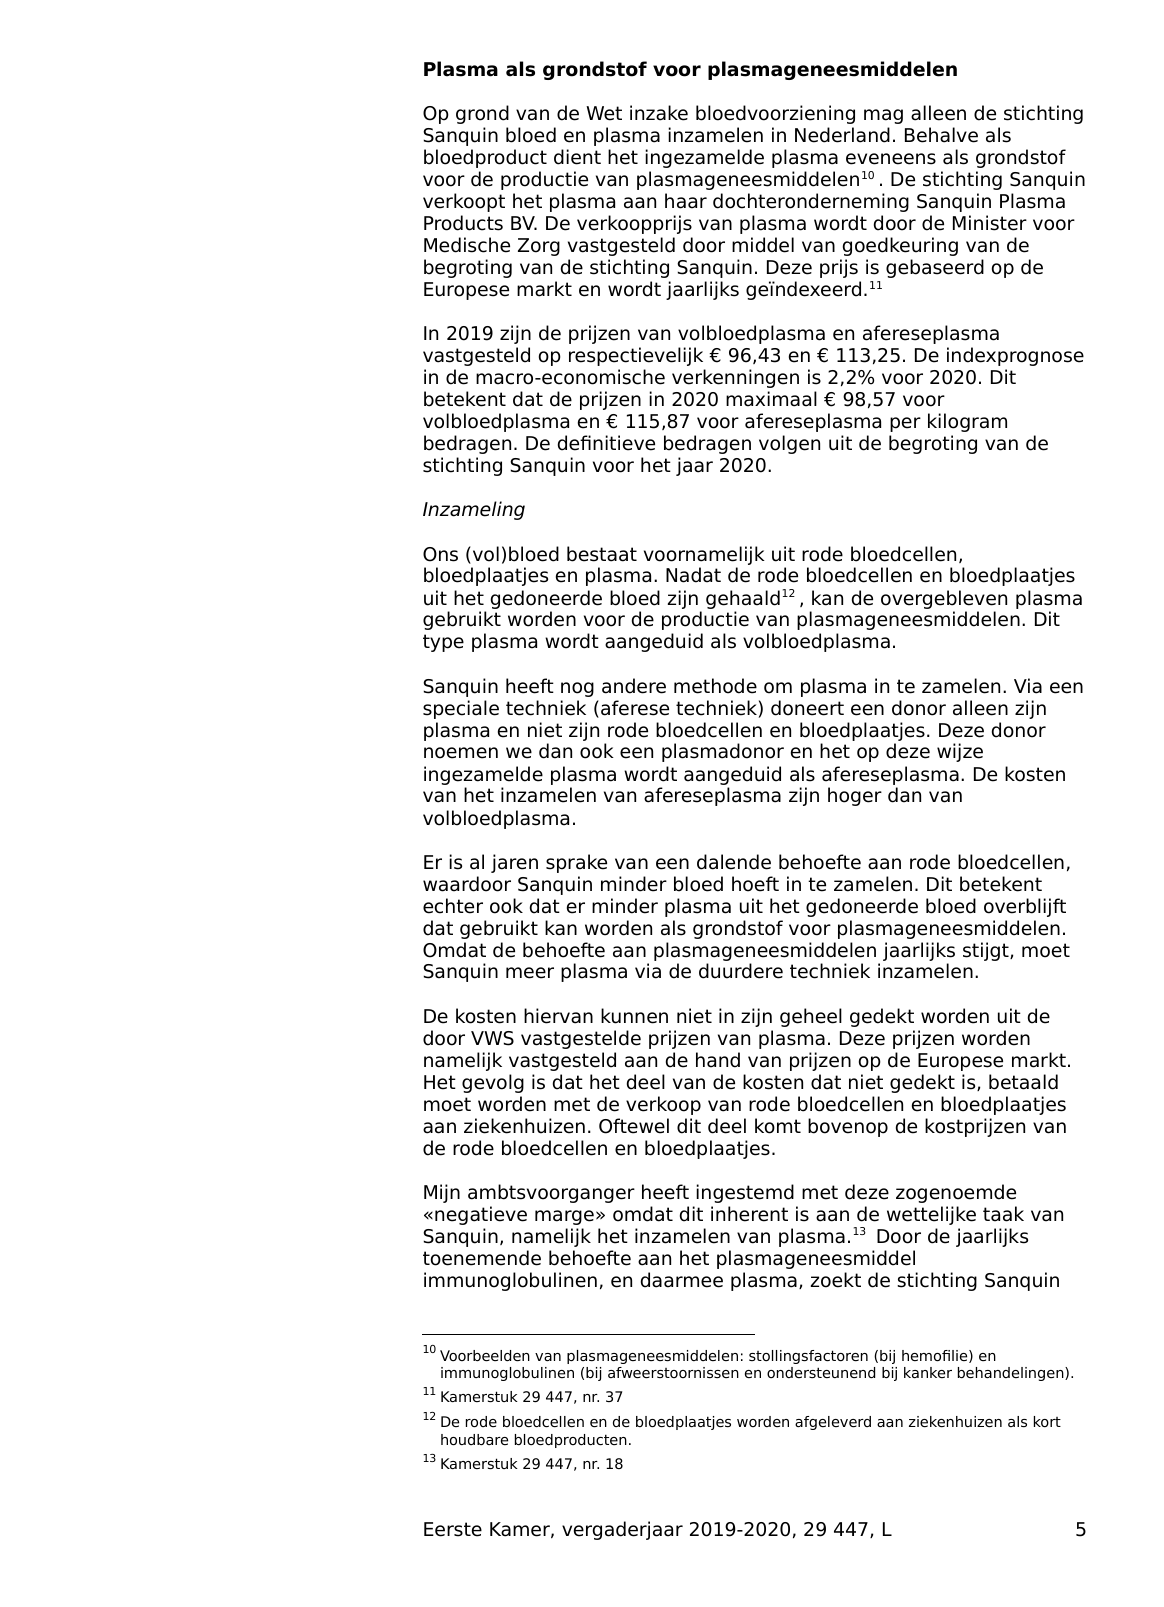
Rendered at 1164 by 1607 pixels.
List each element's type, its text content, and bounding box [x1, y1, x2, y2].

text Ons (vol)bloed bestaat voornamelijk uit rode bloedcellen, bloedplaatjes en plasma. Nadat de rode bloedcellen en bloedplaatjes uit het gedoneerde bloed zijn gehaald, kan de overgebleven plasma gebruikt worden voor de productie van plasmageneesmiddelen. Dit type plasma wordt aangeduid als volbloedplasma. [422, 543, 1087, 653]
text De rode bloedcellen en de bloedplaatjes worden afgeleverd aan ziekenhuizen als kort houdbare bloedproducten. [422, 1410, 1087, 1449]
text In 2019 zijn de prijzen van volbloedplasma en afereseplasma vastgesteld op respectievelijk € 96,43 en € 113,25. De indexprognose in de macro-economische verkenningen is 2,2% voor 2020. Dit betekent dat de prijzen in 2020 maximaal € 98,57 voor volbloedplasma en € 115,87 voor afereseplasma per kilogram bedragen. De definitieve bedragen volgen uit de begroting van de stichting Sanquin voor het jaar 2020. [422, 323, 1087, 477]
subtitle Plasma als grondstof voor plasmageneesmiddelen [422, 59, 1087, 81]
text Kamerstuk 29 447, nr. 37 [422, 1385, 1087, 1407]
subtitle Inzameling [422, 499, 1087, 521]
text Er is al jaren sprake van een dalende behoefte aan rode bloedcellen, waardoor Sanquin minder bloed hoeft in te zamelen. Dit betekent echter ook dat er minder plasma uit het gedoneerde bloed overblijft dat gebruikt kan worden als grondstof voor plasmageneesmiddelen. Omdat de behoefte aan plasmageneesmiddelen jaarlijks stijgt, moet Sanquin meer plasma via de duurdere techniek inzamelen. [422, 852, 1087, 983]
text De kosten hiervan kunnen niet in zijn geheel gedekt worden uit de door VWS vastgestelde prijzen van plasma. Deze prijzen worden namelijk vastgesteld aan de hand van prijzen op de Europese markt. Het gevolg is dat het deel van de kosten dat niet gedekt is, betaald moet worden met de verkoop van rode bloedcellen en bloedplaatjes aan ziekenhuizen. Oftewel dit deel komt bovenop de kostprijzen van de rode bloedcellen en bloedplaatjes. [422, 1006, 1087, 1159]
text Sanquin heeft nog andere methode om plasma in te zamelen. Via een speciale techniek (aferese techniek) doneert een donor alleen zijn plasma en niet zijn rode bloedcellen en bloedplaatjes. Deze donor noemen we dan ook een plasmadonor en het op deze wijze ingezamelde plasma wordt aangeduid als afereseplasma. De kosten van het inzamelen van afereseplasma zijn hoger dan van volbloedplasma. [422, 676, 1087, 829]
text Op grond van de Wet inzake bloedvoorziening mag alleen de stichting Sanquin bloed en plasma inzamelen in Nederland. Behalve als bloedproduct dient het ingezamelde plasma eveneens als grondstof voor de productie van plasmageneesmiddelen. De stichting Sanquin verkoopt het plasma aan haar dochteronderneming Sanquin Plasma Products BV. De verkoopprijs van plasma wordt door de Minister voor Medische Zorg vastgesteld door middel van goedkeuring van de begroting van de stichting Sanquin. Deze prijs is gebaseerd op de Europese markt en wordt jaarlijks geïndexeerd. [422, 103, 1087, 301]
text Mijn ambtsvoorganger heeft ingestemd met deze zogenoemde «negatieve marge» omdat dit inherent is aan de wettelijke taak van Sanquin, namelijk het inzamelen van plasma. Door de jaarlijks toenemende behoefte aan het plasmageneesmiddel immunoglobulinen, en daarmee plasma, zoekt de stichting Sanquin [422, 1182, 1087, 1292]
text Kamerstuk 29 447, nr. 18 [422, 1452, 1087, 1474]
text Voorbeelden van plasmageneesmiddelen: stollingsfactoren (bij hemofilie) en immunoglobulinen (bij afweerstoornissen en ondersteunend bij kanker behandelingen). [422, 1343, 1087, 1382]
